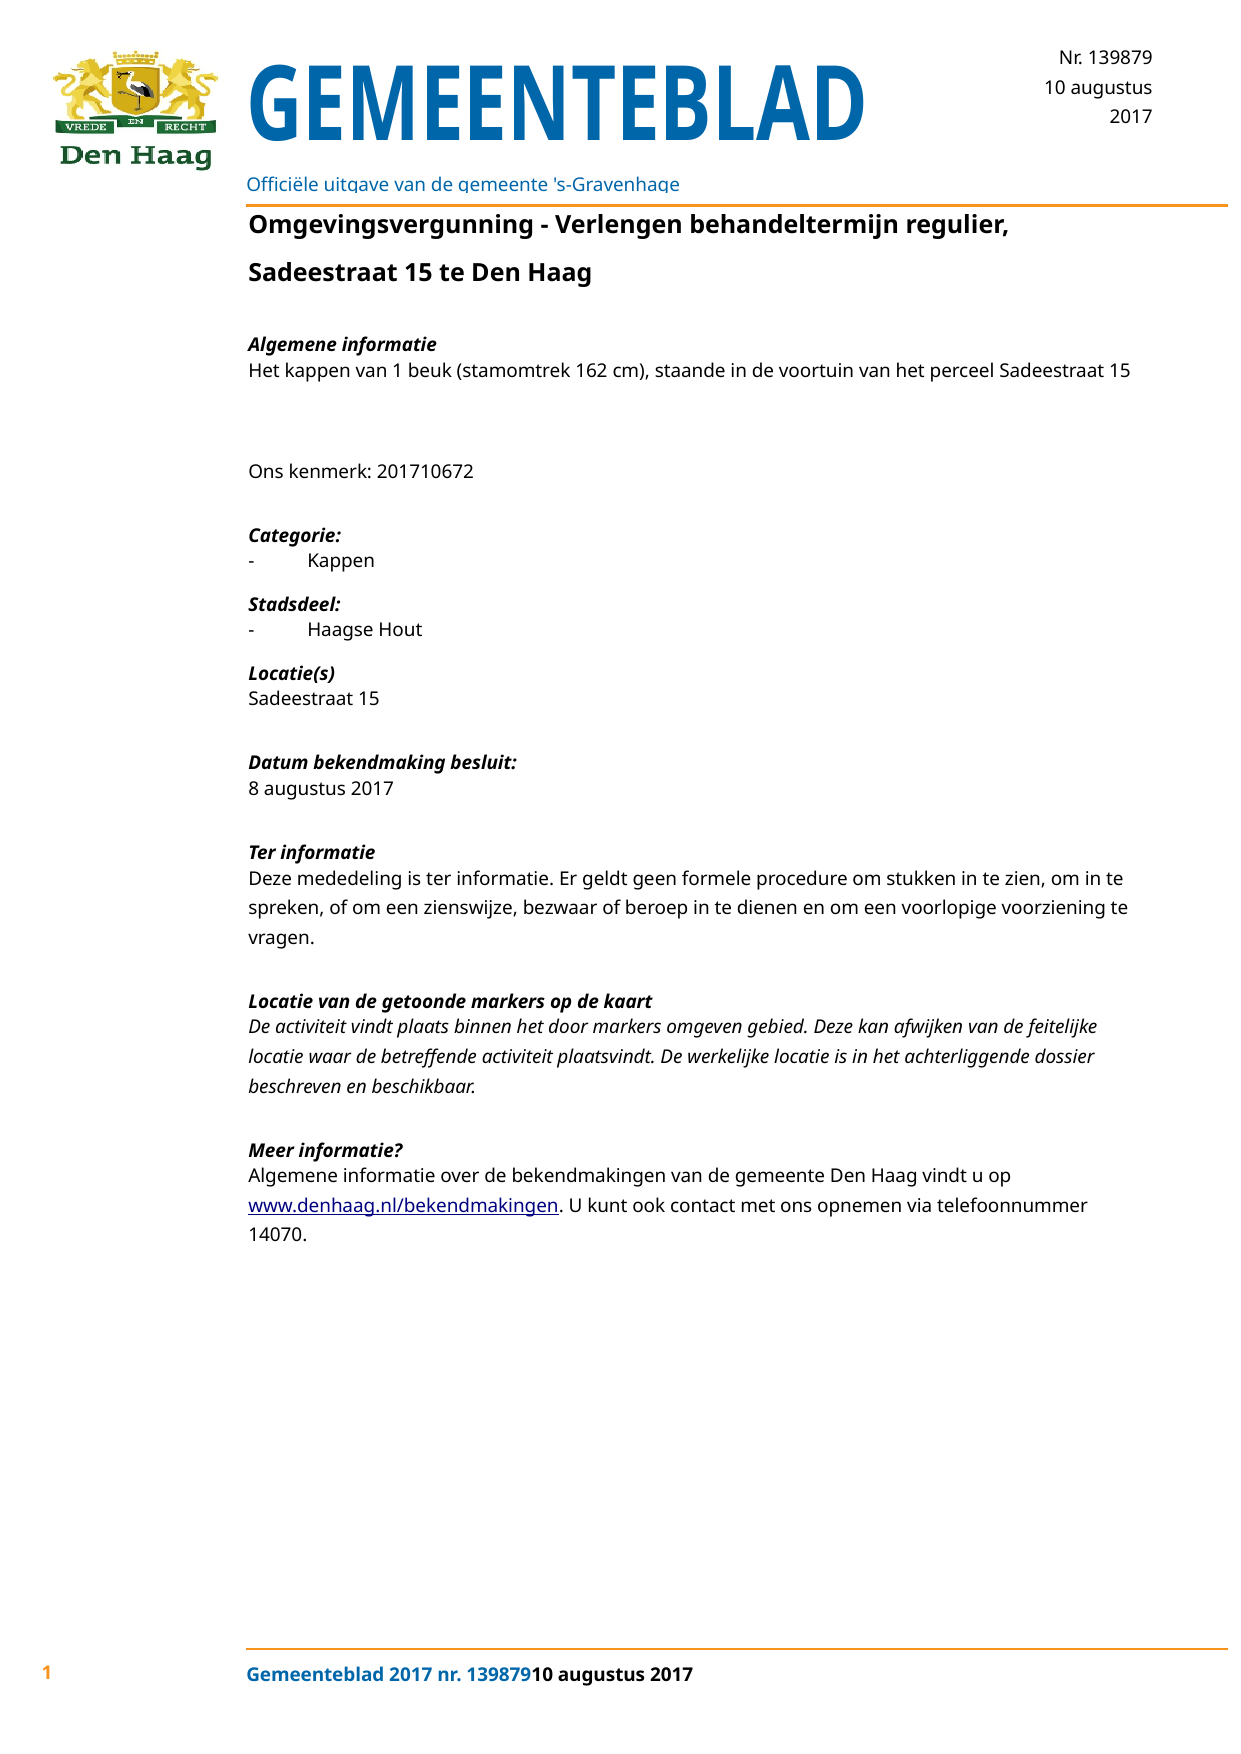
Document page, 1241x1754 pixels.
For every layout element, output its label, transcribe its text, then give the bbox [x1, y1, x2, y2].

text Categorie: [248, 522, 1152, 548]
text Het kappen van 1 beuk (stamomtrek 162 cm), staande in de voortuin van het perceel Sadeestraat 15 [248, 357, 1152, 383]
text 8 augustus 2017 [248, 775, 1152, 801]
text Algemene informatie over de bekendmakingen van de gemeente Den Haag vindt u op www.denhaag.nl/bekendmakingen. U kunt ook contact met ons opnemen via telefoonnummer 14070. [248, 1162, 1152, 1247]
text Sadeestraat 15 [248, 685, 1152, 711]
text Datum bekendmaking besluit: [248, 749, 1152, 775]
picture [41, 47, 231, 172]
text Omgevingsvergunning - Verlengen behandeltermijn regulier, Sadeestraat 15 te Den Haag [248, 207, 1152, 288]
text Stadsdeel: [248, 591, 1152, 617]
text Deze mededeling is ter informatie. Er geldt geen formele procedure om stukken in te zien, om in te spreken, of om een zienswijze, bezwaar of beroep in te dienen en om een voorlopige voorziening te vragen. [248, 865, 1152, 950]
list Kappen [248, 548, 1152, 573]
text Locatie van de getoonde markers op de kaart [248, 988, 1152, 1014]
text Locatie(s) [248, 660, 1152, 685]
text Algemene informatie [248, 331, 1152, 357]
text Ons kenmerk: 201710672 [248, 458, 1152, 484]
text Meer informatie? [248, 1137, 1152, 1162]
text De activiteit vindt plaats binnen het door markers omgeven gebied. Deze kan afwijken van de feitelijke locatie waar de betreffende activiteit plaatsvindt. De werkelijke locatie is in het achterliggende dossier beschreven en beschikbaar. [248, 1014, 1152, 1098]
list Haagse Hout [248, 617, 1152, 642]
text Ter informatie [248, 839, 1152, 865]
